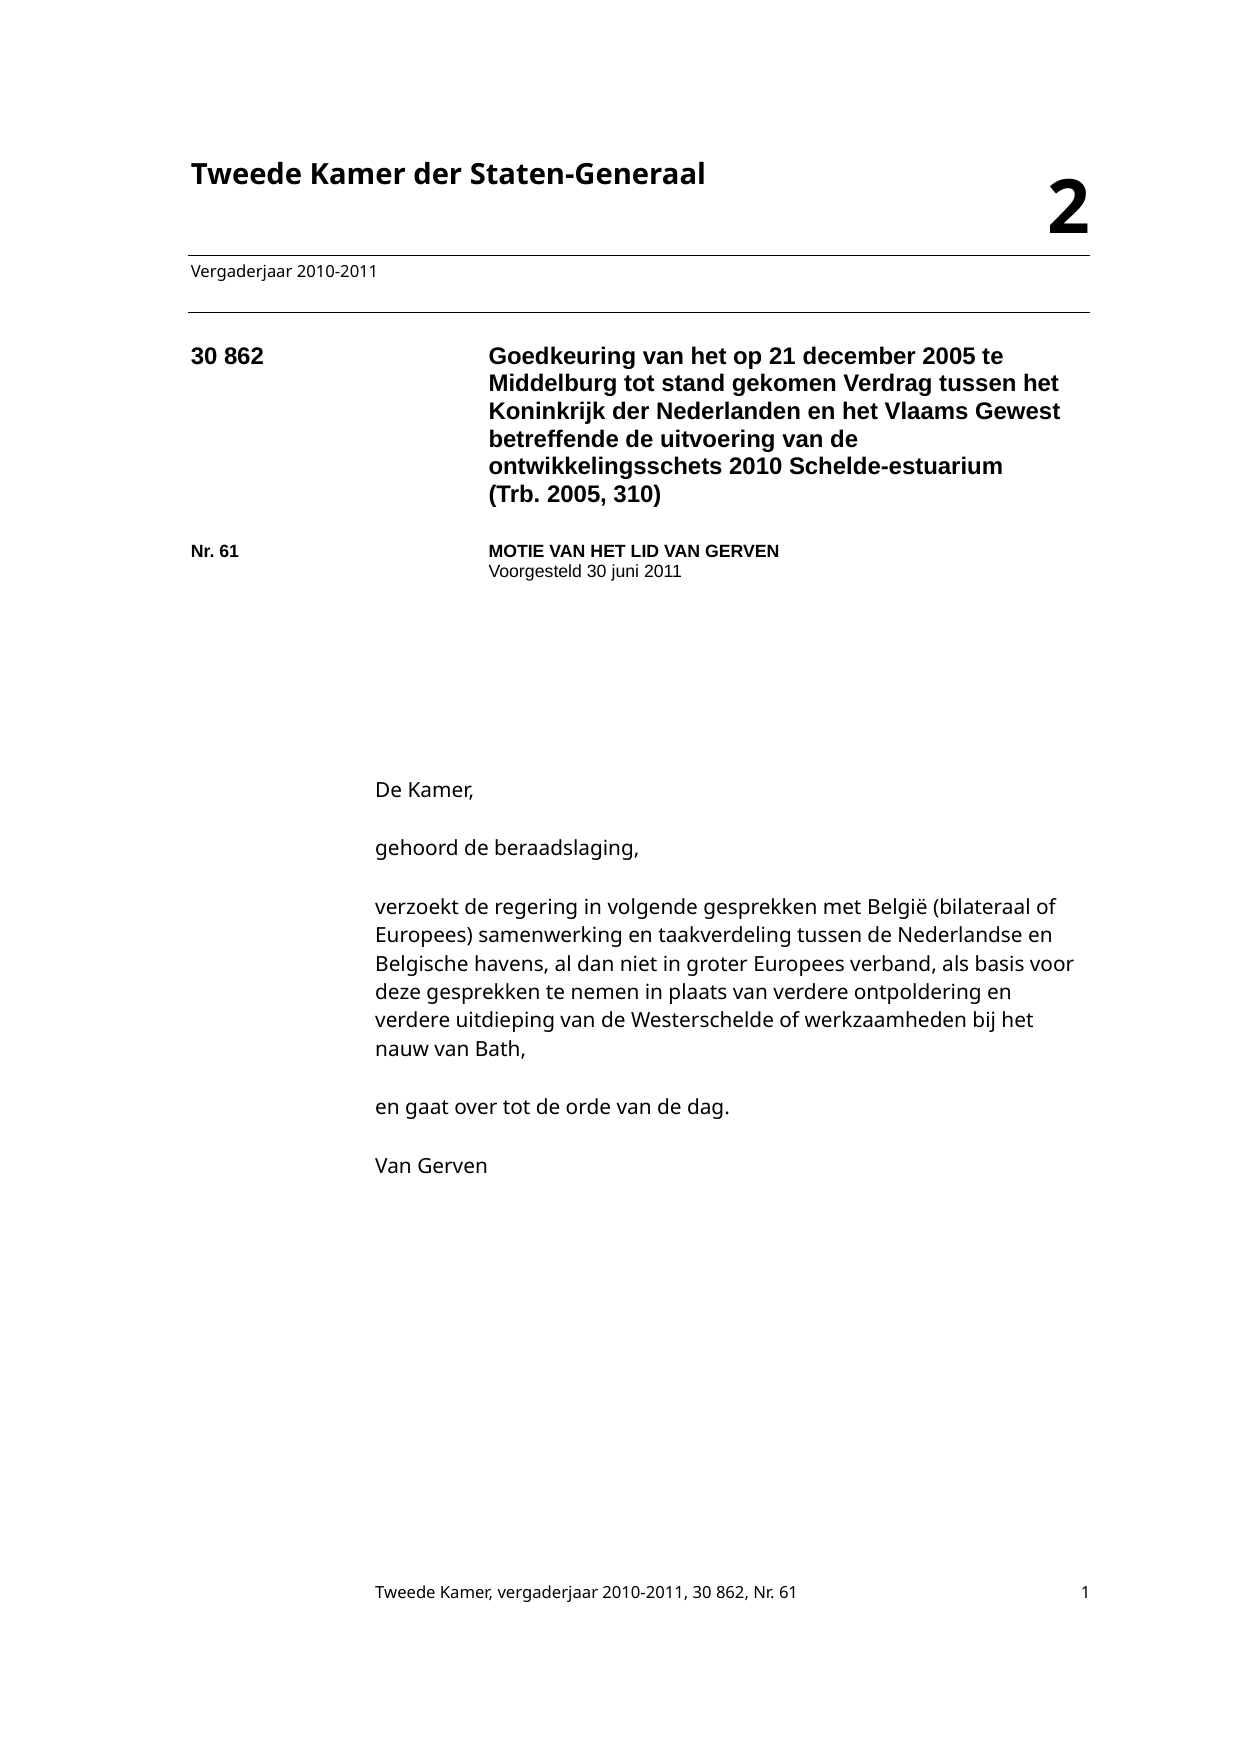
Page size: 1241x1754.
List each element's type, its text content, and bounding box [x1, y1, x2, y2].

table_cell Nr. 61 [188, 538, 485, 656]
text en gaat over tot de orde van de dag. [375, 1092, 1090, 1121]
table_cell Goedkeuring van het op 21 december 2005 te Middelburg tot stand gekomen Verdrag tussen het Koninkrijk der Nederlanden en het Vlaams Gewest betreffende de uitvoering van de ontwikkelingsschets 2010 Schelde-estuarium (Trb. 2005, 310) [485, 339, 1090, 537]
text De Kamer, [375, 775, 1090, 803]
table_header 2 [910, 150, 1090, 255]
table_cell MOTIE VAN HET LID VAN GERVEN Voorgesteld 30 juni 2011 [485, 538, 1090, 656]
text verzoekt de regering in volgende gesprekken met België (bilateraal of Europees) samenwerking en taakverdeling tussen de Nederlandse en Belgische havens, al dan niet in groter Europees verband, als basis voor deze gesprekken te nemen in plaats van verdere ontpoldering en verdere uitdieping van de Westerschelde of werkzaamheden bij het nauw van Bath, [375, 892, 1090, 1062]
table_cell 30 862 [188, 339, 485, 537]
text Van Gerven [375, 1151, 1090, 1179]
table_header Tweede Kamer der Staten-Generaal [188, 150, 909, 255]
text gehoord de beraadslaging, [375, 833, 1090, 862]
table_cell [188, 313, 485, 339]
table_cell Vergaderjaar 2010-2011 [188, 256, 485, 312]
table_cell [485, 313, 1090, 339]
table_cell [485, 256, 1090, 312]
